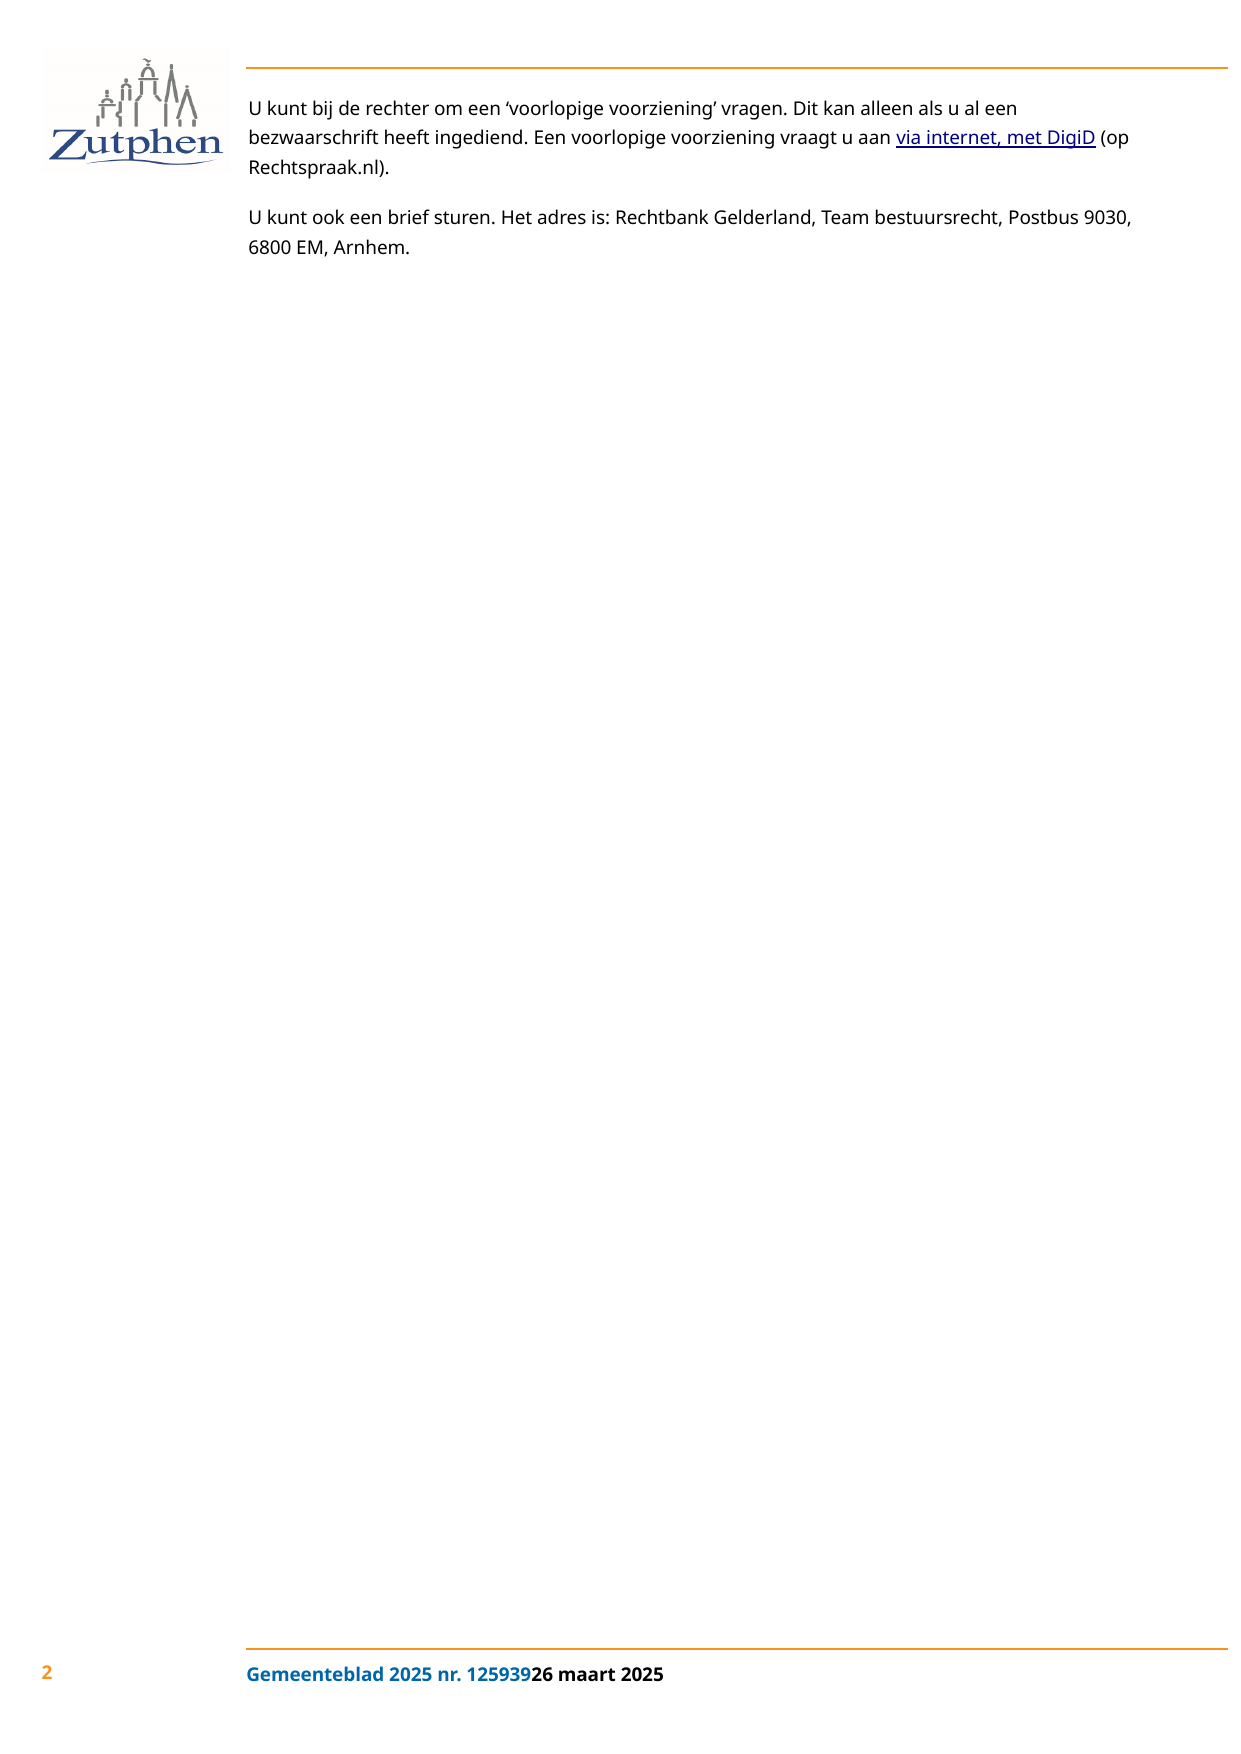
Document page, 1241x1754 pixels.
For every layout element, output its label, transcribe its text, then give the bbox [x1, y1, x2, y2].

picture [41, 47, 231, 172]
text U kunt ook een brief sturen. Het adres is: Rechtbank Gelderland, Team bestuursrecht, Postbus 9030, 6800 EM, Arnhem. [248, 204, 1152, 260]
text U kunt bij de rechter om een ‘voorlopige voorziening’ vragen. Dit kan alleen als u al een bezwaarschrift heeft ingediend. Een voorlopige voorziening vraagt u aan via internet, met DigiD (op Rechtspraak.nl). [248, 95, 1152, 180]
